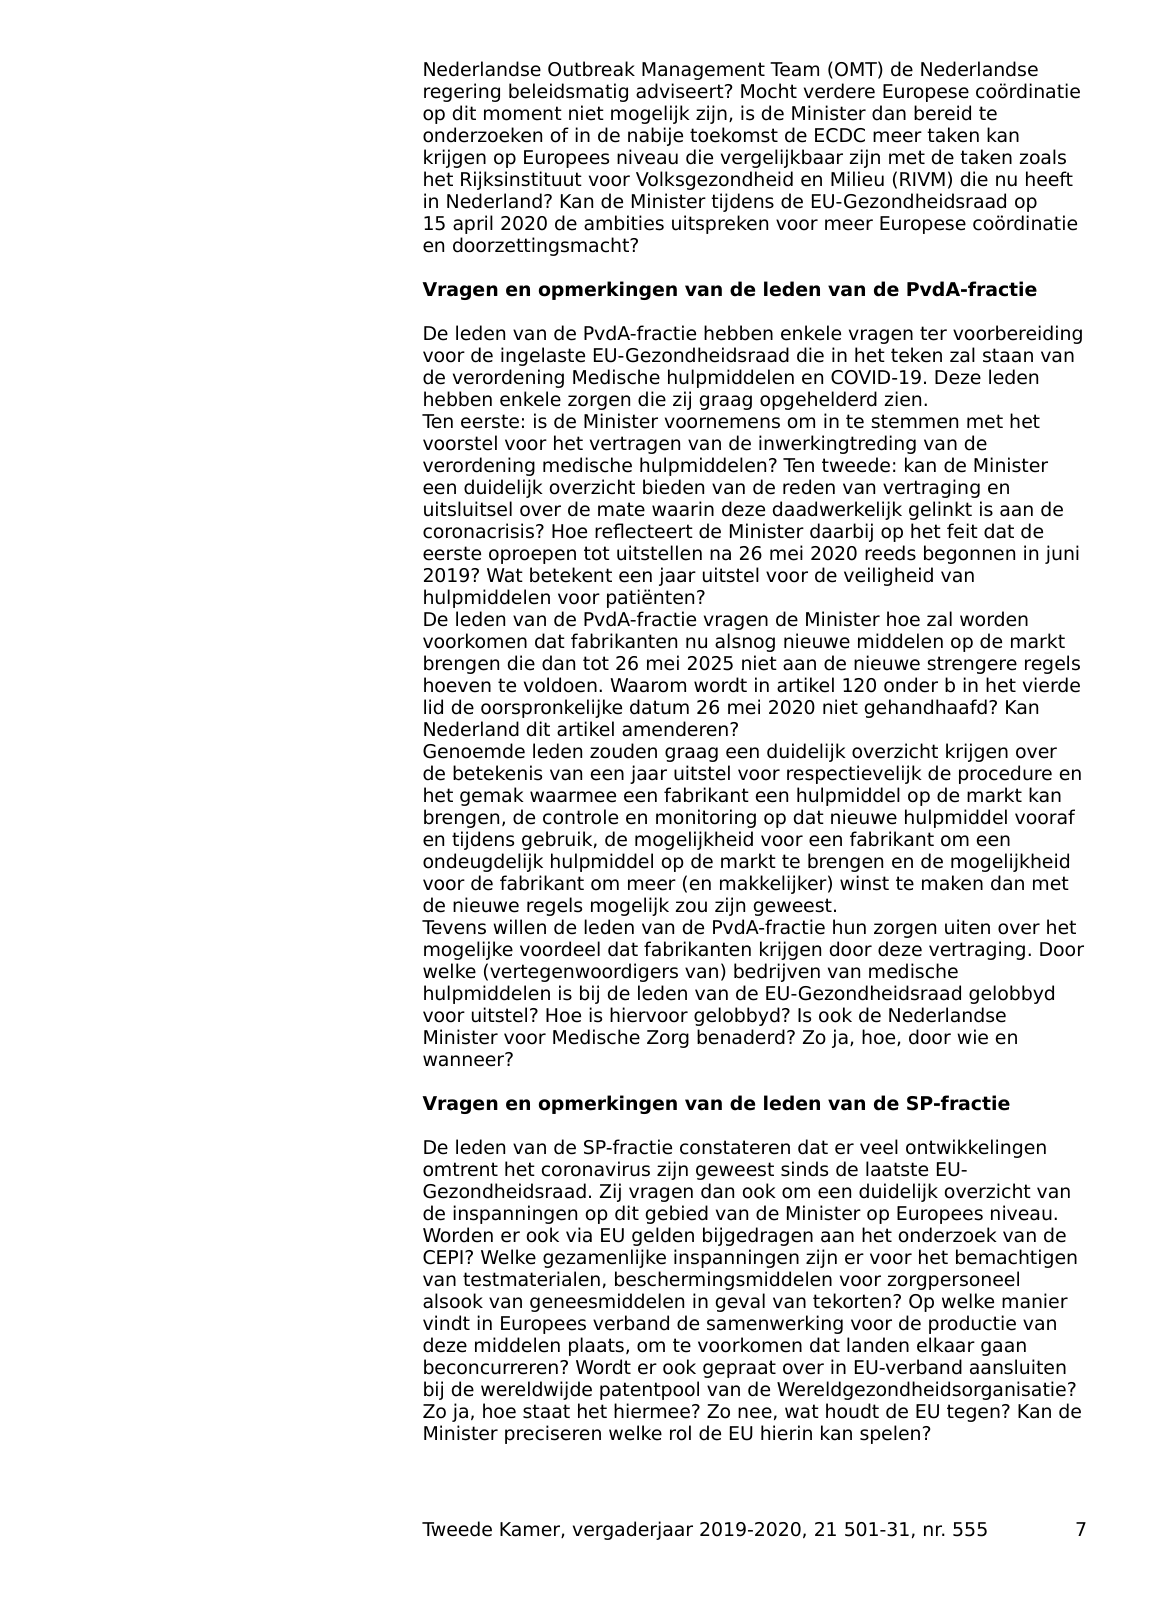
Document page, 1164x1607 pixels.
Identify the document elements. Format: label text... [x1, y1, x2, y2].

text De leden van de SP-fractie constateren dat er veel ontwikkelingen omtrent het coronavirus zijn geweest sinds de laatste EU-Gezondheidsraad. Zij vragen dan ook om een duidelijk overzicht van de inspanningen op dit gebied van de Minister op Europees niveau. Worden er ook via EU gelden bijgedragen aan het onderzoek van de CEPI? Welke gezamenlijke inspanningen zijn er voor het bemachtigen van testmaterialen, beschermingsmiddelen voor zorgpersoneel alsook van geneesmiddelen in geval van tekorten? Op welke manier vindt in Europees verband de samenwerking voor de productie van deze middelen plaats, om te voorkomen dat landen elkaar gaan beconcurreren? Wordt er ook gepraat over in EU-verband aansluiten bij de wereldwijde patentpool van de Wereldgezondheidsorganisatie? Zo ja, hoe staat het hiermee? Zo nee, wat houdt de EU tegen? Kan de Minister preciseren welke rol de EU hierin kan spelen? [422, 1137, 1087, 1444]
text De leden van de PvdA-fractie hebben enkele vragen ter voorbereiding voor de ingelaste EU-Gezondheidsraad die in het teken zal staan van de verordening Medische hulpmiddelen en COVID-19. Deze leden hebben enkele zorgen die zij graag opgehelderd zien. [422, 323, 1087, 411]
text Nederlandse Outbreak Management Team (OMT) de Nederlandse regering beleidsmatig adviseert? Mocht verdere Europese coördinatie op dit moment niet mogelijk zijn, is de Minister dan bereid te onderzoeken of in de nabije toekomst de ECDC meer taken kan krijgen op Europees niveau die vergelijkbaar zijn met de taken zoals het Rijksinstituut voor Volksgezondheid en Milieu (RIVM) die nu heeft in Nederland? Kan de Minister tijdens de EU-Gezondheidsraad op 15 april 2020 de ambities uitspreken voor meer Europese coördinatie en doorzettingsmacht? [422, 59, 1087, 257]
text Genoemde leden zouden graag een duidelijk overzicht krijgen over de betekenis van een jaar uitstel voor respectievelijk de procedure en het gemak waarmee een fabrikant een hulpmiddel op de markt kan brengen, de controle en monitoring op dat nieuwe hulpmiddel vooraf en tijdens gebruik, de mogelijkheid voor een fabrikant om een ondeugdelijk hulpmiddel op de markt te brengen en de mogelijkheid voor de fabrikant om meer (en makkelijker) winst te maken dan met de nieuwe regels mogelijk zou zijn geweest. [422, 741, 1087, 917]
text Ten eerste: is de Minister voornemens om in te stemmen met het voorstel voor het vertragen van de inwerkingtreding van de verordening medische hulpmiddelen? Ten tweede: kan de Minister een duidelijk overzicht bieden van de reden van vertraging en uitsluitsel over de mate waarin deze daadwerkelijk gelinkt is aan de coronacrisis? Hoe reflecteert de Minister daarbij op het feit dat de eerste oproepen tot uitstellen na 26 mei 2020 reeds begonnen in juni 2019? Wat betekent een jaar uitstel voor de veiligheid van hulpmiddelen voor patiënten? [422, 411, 1087, 609]
subtitle Vragen en opmerkingen van de leden van de SP-fractie [422, 1093, 1087, 1115]
text Tevens willen de leden van de PvdA-fractie hun zorgen uiten over het mogelijke voordeel dat fabrikanten krijgen door deze vertraging. Door welke (vertegenwoordigers van) bedrijven van medische hulpmiddelen is bij de leden van de EU-Gezondheidsraad gelobbyd voor uitstel? Hoe is hiervoor gelobbyd? Is ook de Nederlandse Minister voor Medische Zorg benaderd? Zo ja, hoe, door wie en wanneer? [422, 917, 1087, 1071]
text De leden van de PvdA-fractie vragen de Minister hoe zal worden voorkomen dat fabrikanten nu alsnog nieuwe middelen op de markt brengen die dan tot 26 mei 2025 niet aan de nieuwe strengere regels hoeven te voldoen. Waarom wordt in artikel 120 onder b in het vierde lid de oorspronkelijke datum 26 mei 2020 niet gehandhaafd? Kan Nederland dit artikel amenderen? [422, 609, 1087, 741]
subtitle Vragen en opmerkingen van de leden van de PvdA-fractie [422, 279, 1087, 301]
